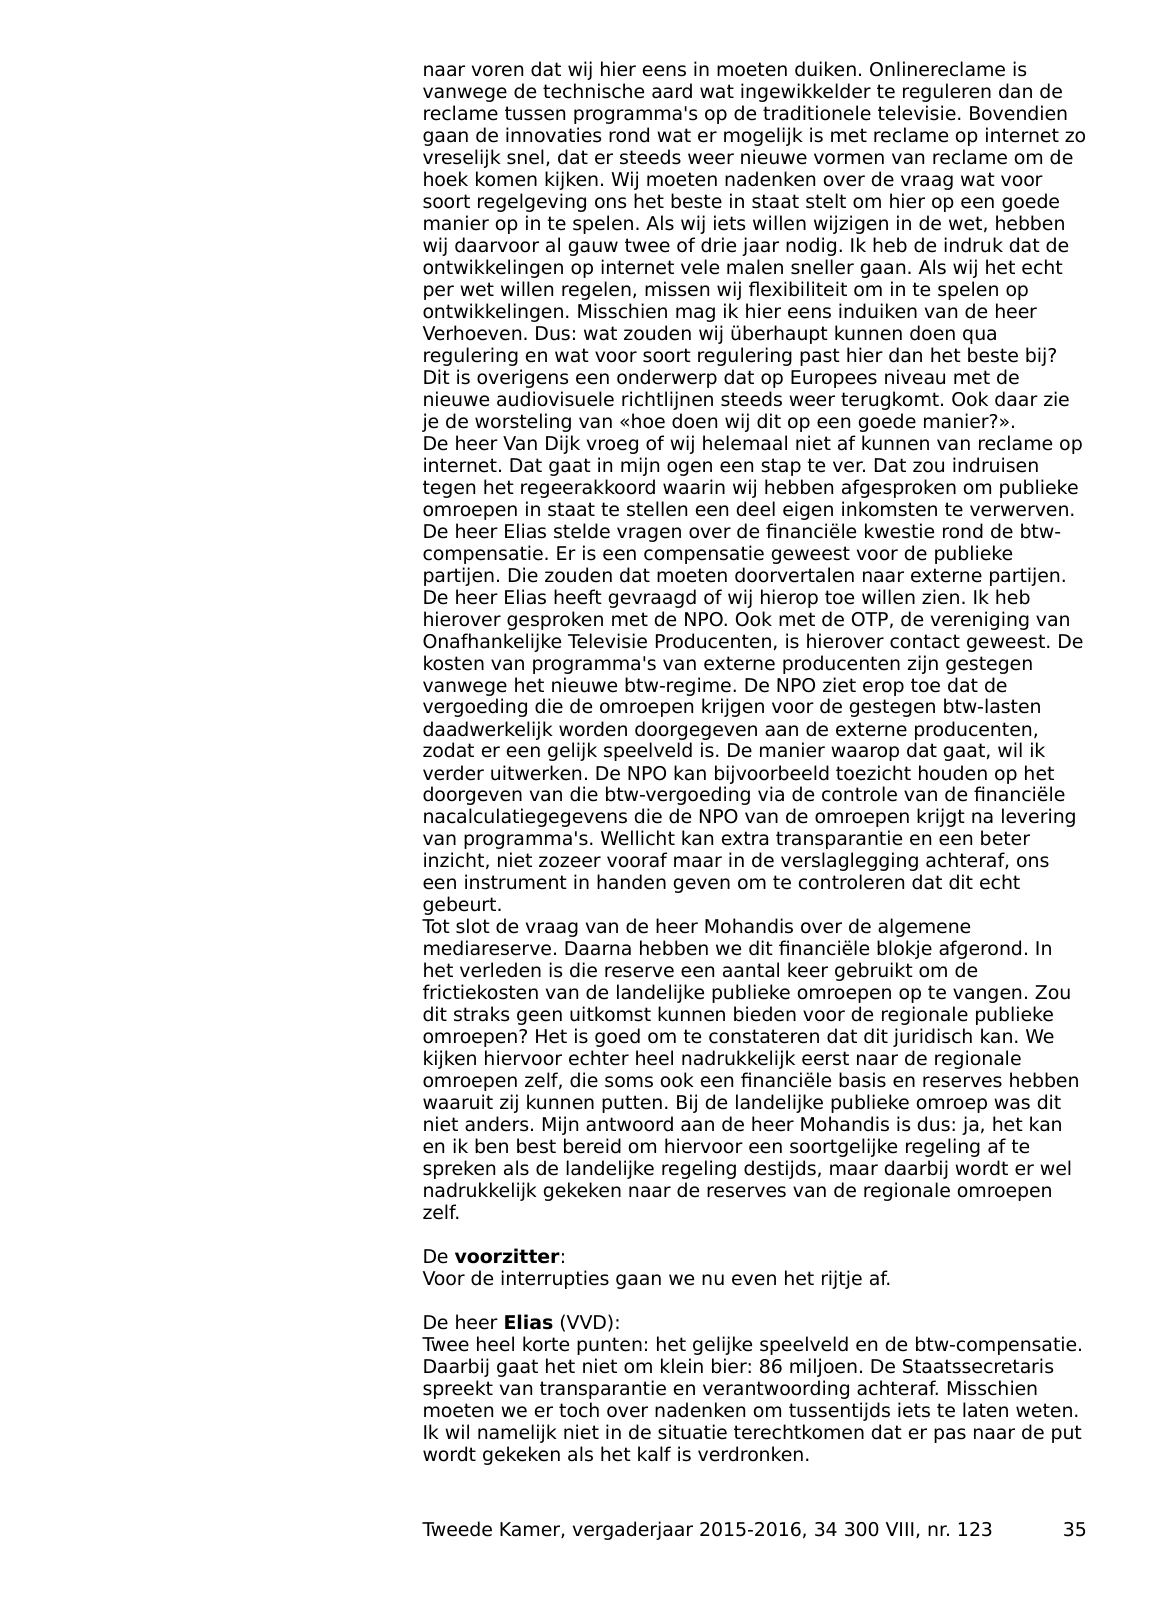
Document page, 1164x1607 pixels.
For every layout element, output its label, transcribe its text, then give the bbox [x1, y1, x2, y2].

text Voor de interrupties gaan we nu even het rijtje af. [422, 1268, 1087, 1290]
text Twee heel korte punten: het gelijke speelveld en de btw-compensatie. Daarbij gaat het niet om klein bier: 86 miljoen. De Staatssecretaris spreekt van transparantie en verantwoording achteraf. Misschien moeten we er toch over nadenken om tussentijds iets te laten weten. Ik wil namelijk niet in de situatie terechtkomen dat er pas naar de put wordt gekeken als het kalf is verdronken. [422, 1334, 1087, 1466]
text De heer Elias stelde vragen over de financiële kwestie rond de btw-compensatie. Er is een compensatie geweest voor de publieke partijen. Die zouden dat moeten doorvertalen naar externe partijen. De heer Elias heeft gevraagd of wij hierop toe willen zien. Ik heb hierover gesproken met de NPO. Ook met de OTP, de vereniging van Onafhankelijke Televisie Producenten, is hierover contact geweest. De kosten van programma's van externe producenten zijn gestegen vanwege het nieuwe btw-regime. De NPO ziet erop toe dat de vergoeding die de omroepen krijgen voor de gestegen btw-lasten daadwerkelijk worden doorgegeven aan de externe producenten, zodat er een gelijk speelveld is. De manier waarop dat gaat, wil ik verder uitwerken. De NPO kan bijvoorbeeld toezicht houden op het doorgeven van die btw-vergoeding via de controle van de financiële nacalculatiegegevens die de NPO van de omroepen krijgt na levering van programma's. Wellicht kan extra transparantie en een beter inzicht, niet zozeer vooraf maar in de verslaglegging achteraf, ons een instrument in handen geven om te controleren dat dit echt gebeurt. [422, 521, 1087, 916]
text De heer Van Dijk vroeg of wij helemaal niet af kunnen van reclame op internet. Dat gaat in mijn ogen een stap te ver. Dat zou indruisen tegen het regeerakkoord waarin wij hebben afgesproken om publieke omroepen in staat te stellen een deel eigen inkomsten te verwerven. [422, 433, 1087, 521]
text De heer Elias (VVD): [422, 1312, 1087, 1334]
text De voorzitter: [422, 1246, 1087, 1268]
text naar voren dat wij hier eens in moeten duiken. Onlinereclame is vanwege de technische aard wat ingewikkelder te reguleren dan de reclame tussen programma's op de traditionele televisie. Bovendien gaan de innovaties rond wat er mogelijk is met reclame op internet zo vreselijk snel, dat er steeds weer nieuwe vormen van reclame om de hoek komen kijken. Wij moeten nadenken over de vraag wat voor soort regelgeving ons het beste in staat stelt om hier op een goede manier op in te spelen. Als wij iets willen wijzigen in de wet, hebben wij daarvoor al gauw twee of drie jaar nodig. Ik heb de indruk dat de ontwikkelingen op internet vele malen sneller gaan. Als wij het echt per wet willen regelen, missen wij flexibiliteit om in te spelen op ontwikkelingen. Misschien mag ik hier eens induiken van de heer Verhoeven. Dus: wat zouden wij überhaupt kunnen doen qua regulering en wat voor soort regulering past hier dan het beste bij? Dit is overigens een onderwerp dat op Europees niveau met de nieuwe audiovisuele richtlijnen steeds weer terugkomt. Ook daar zie je de worsteling van «hoe doen wij dit op een goede manier?». [422, 59, 1087, 433]
text Tot slot de vraag van de heer Mohandis over de algemene mediareserve. Daarna hebben we dit financiële blokje afgerond. In het verleden is die reserve een aantal keer gebruikt om de frictiekosten van de landelijke publieke omroepen op te vangen. Zou dit straks geen uitkomst kunnen bieden voor de regionale publieke omroepen? Het is goed om te constateren dat dit juridisch kan. We kijken hiervoor echter heel nadrukkelijk eerst naar de regionale omroepen zelf, die soms ook een financiële basis en reserves hebben waaruit zij kunnen putten. Bij de landelijke publieke omroep was dit niet anders. Mijn antwoord aan de heer Mohandis is dus: ja, het kan en ik ben best bereid om hiervoor een soortgelijke regeling af te spreken als de landelijke regeling destijds, maar daarbij wordt er wel nadrukkelijk gekeken naar de reserves van de regionale omroepen zelf. [422, 916, 1087, 1224]
